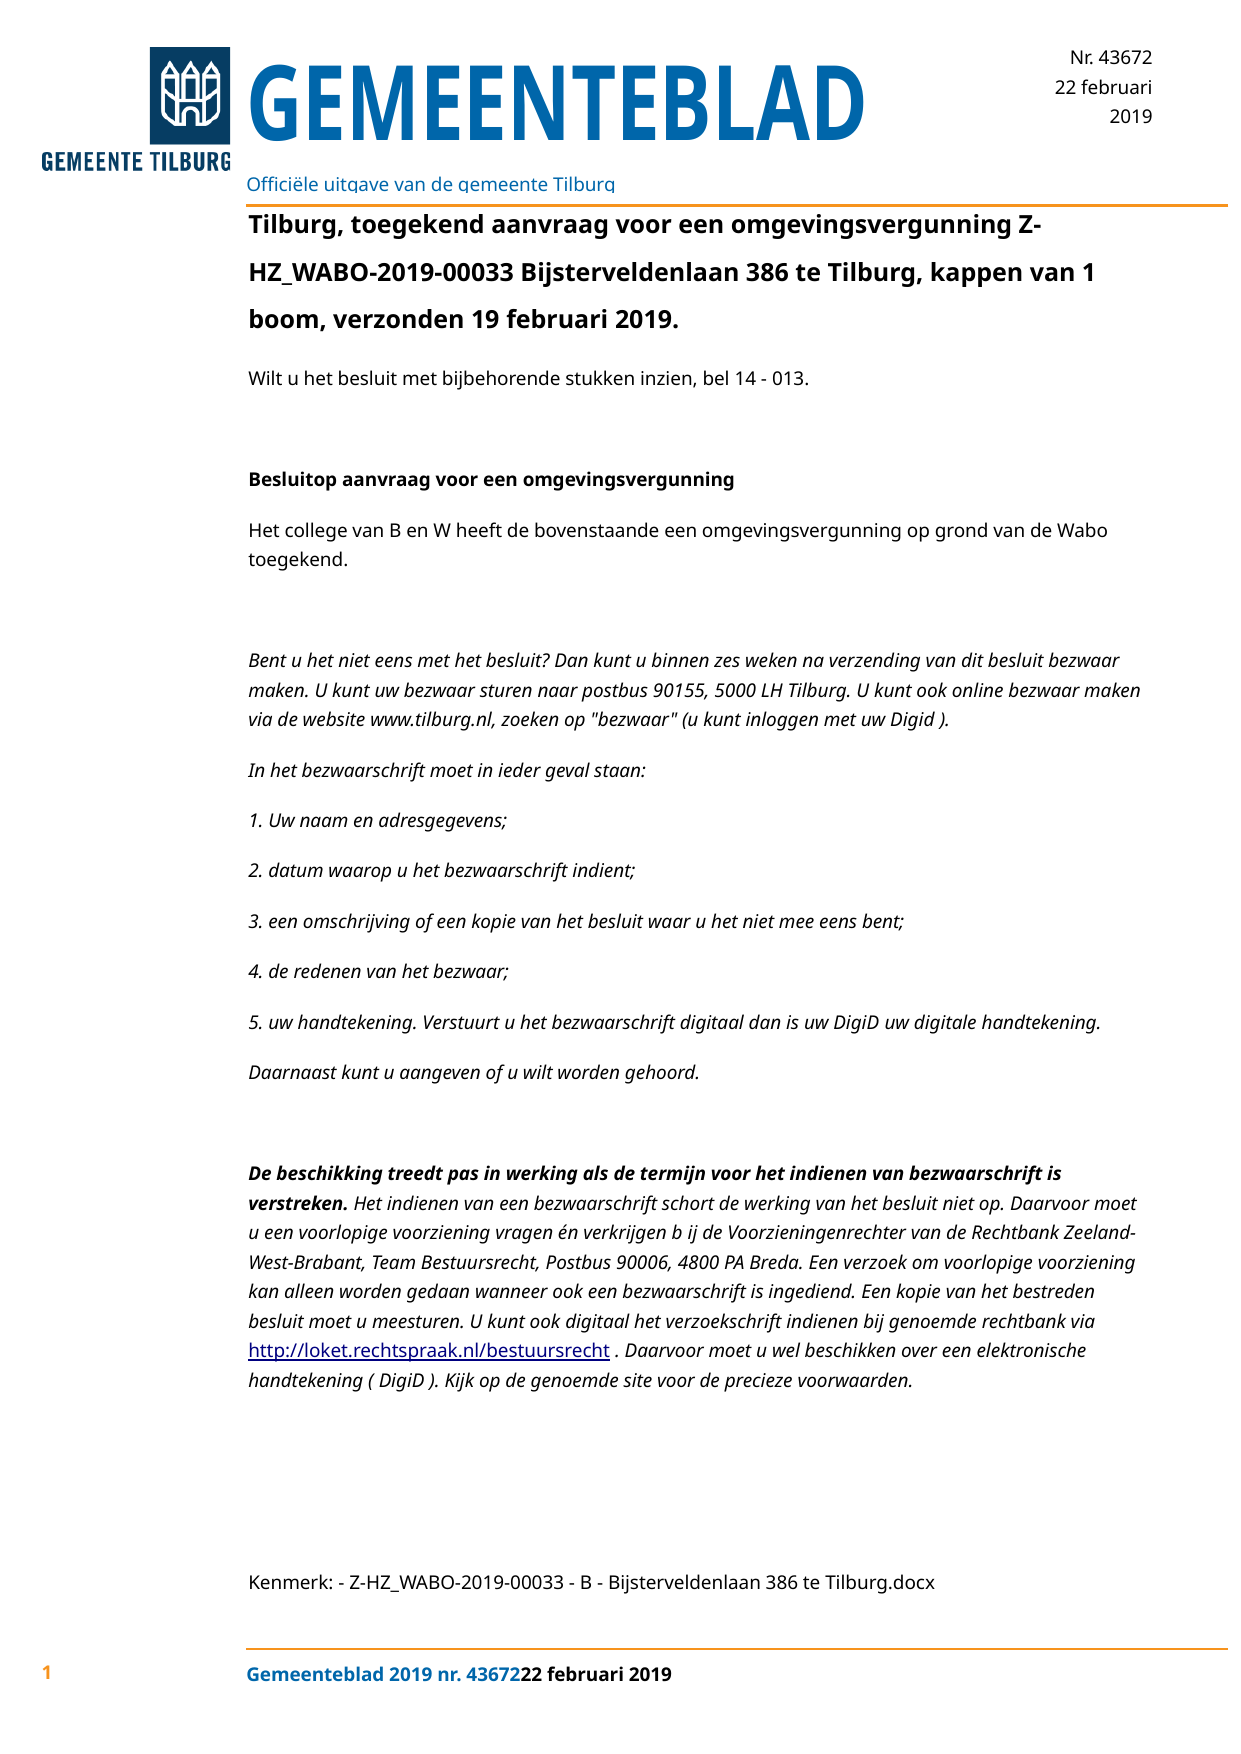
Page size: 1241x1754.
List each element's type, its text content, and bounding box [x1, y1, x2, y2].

text Besluitop aanvraag voor een omgevingsvergunning [248, 466, 1152, 492]
text 5. uw handtekening. Verstuurt u het bezwaarschrift digitaal dan is uw DigiD uw digitale handtekening. [248, 1009, 1152, 1034]
text Kenmerk: - Z-HZ_WABO-2019-00033 - B - Bijsterveldenlaan 386 te Tilburg.docx [248, 1569, 1152, 1594]
text Wilt u het besluit met bijbehorende stukken inzien, bel 14 - 013. [248, 366, 1152, 391]
text 3. een omschrijving of een kopie van het besluit waar u het niet mee eens bent; [248, 908, 1152, 934]
text 1. Uw naam en adresgegevens; [248, 807, 1152, 833]
picture [41, 47, 231, 172]
text De beschikking treedt pas in werking als de termijn voor het indienen van bezwaarschrift is verstreken. Het indienen van een bezwaarschrift schort de werking van het besluit niet op. Daarvoor moet u een voorlopige voorziening vragen én verkrijgen b ij de Voorzieningenrechter van de Rechtbank Zeeland-West-Brabant, Team Bestuursrecht, Postbus 90006, 4800 PA Breda. Een verzoek om voorlopige voorziening kan alleen worden gedaan wanneer ook een bezwaarschrift is ingediend. Een kopie van het bestreden besluit moet u meesturen. U kunt ook digitaal het verzoekschrift indienen bij genoemde rechtbank via http://loket.rechtspraak.nl/bestuursrecht . Daarvoor moet u wel beschikken over een elektronische handtekening ( DigiD ). Kijk op de genoemde site voor de precieze voorwaarden. [248, 1160, 1152, 1393]
text 2. datum waarop u het bezwaarschrift indient; [248, 858, 1152, 883]
text Het college van B en W heeft de bovenstaande een omgevingsvergunning op grond van de Wabo toegekend. [248, 517, 1152, 572]
text Tilburg, toegekend aanvraag voor een omgevingsvergunning Z-HZ_WABO-2019-00033 Bijsterveldenlaan 386 te Tilburg, kappen van 1 boom, verzonden 19 februari 2019. [248, 207, 1152, 336]
text Daarnaast kunt u aangeven of u wilt worden gehoord. [248, 1059, 1152, 1085]
text In het bezwaarschrift moet in ieder geval staan: [248, 757, 1152, 782]
text Bent u het niet eens met het besluit? Dan kunt u binnen zes weken na verzending van dit besluit bezwaar maken. U kunt uw bezwaar sturen naar postbus 90155, 5000 LH Tilburg. U kunt ook online bezwaar maken via de website www.tilburg.nl, zoeken op "bezwaar" (u kunt inloggen met uw Digid ). [248, 647, 1152, 732]
text 4. de redenen van het bezwaar; [248, 958, 1152, 984]
